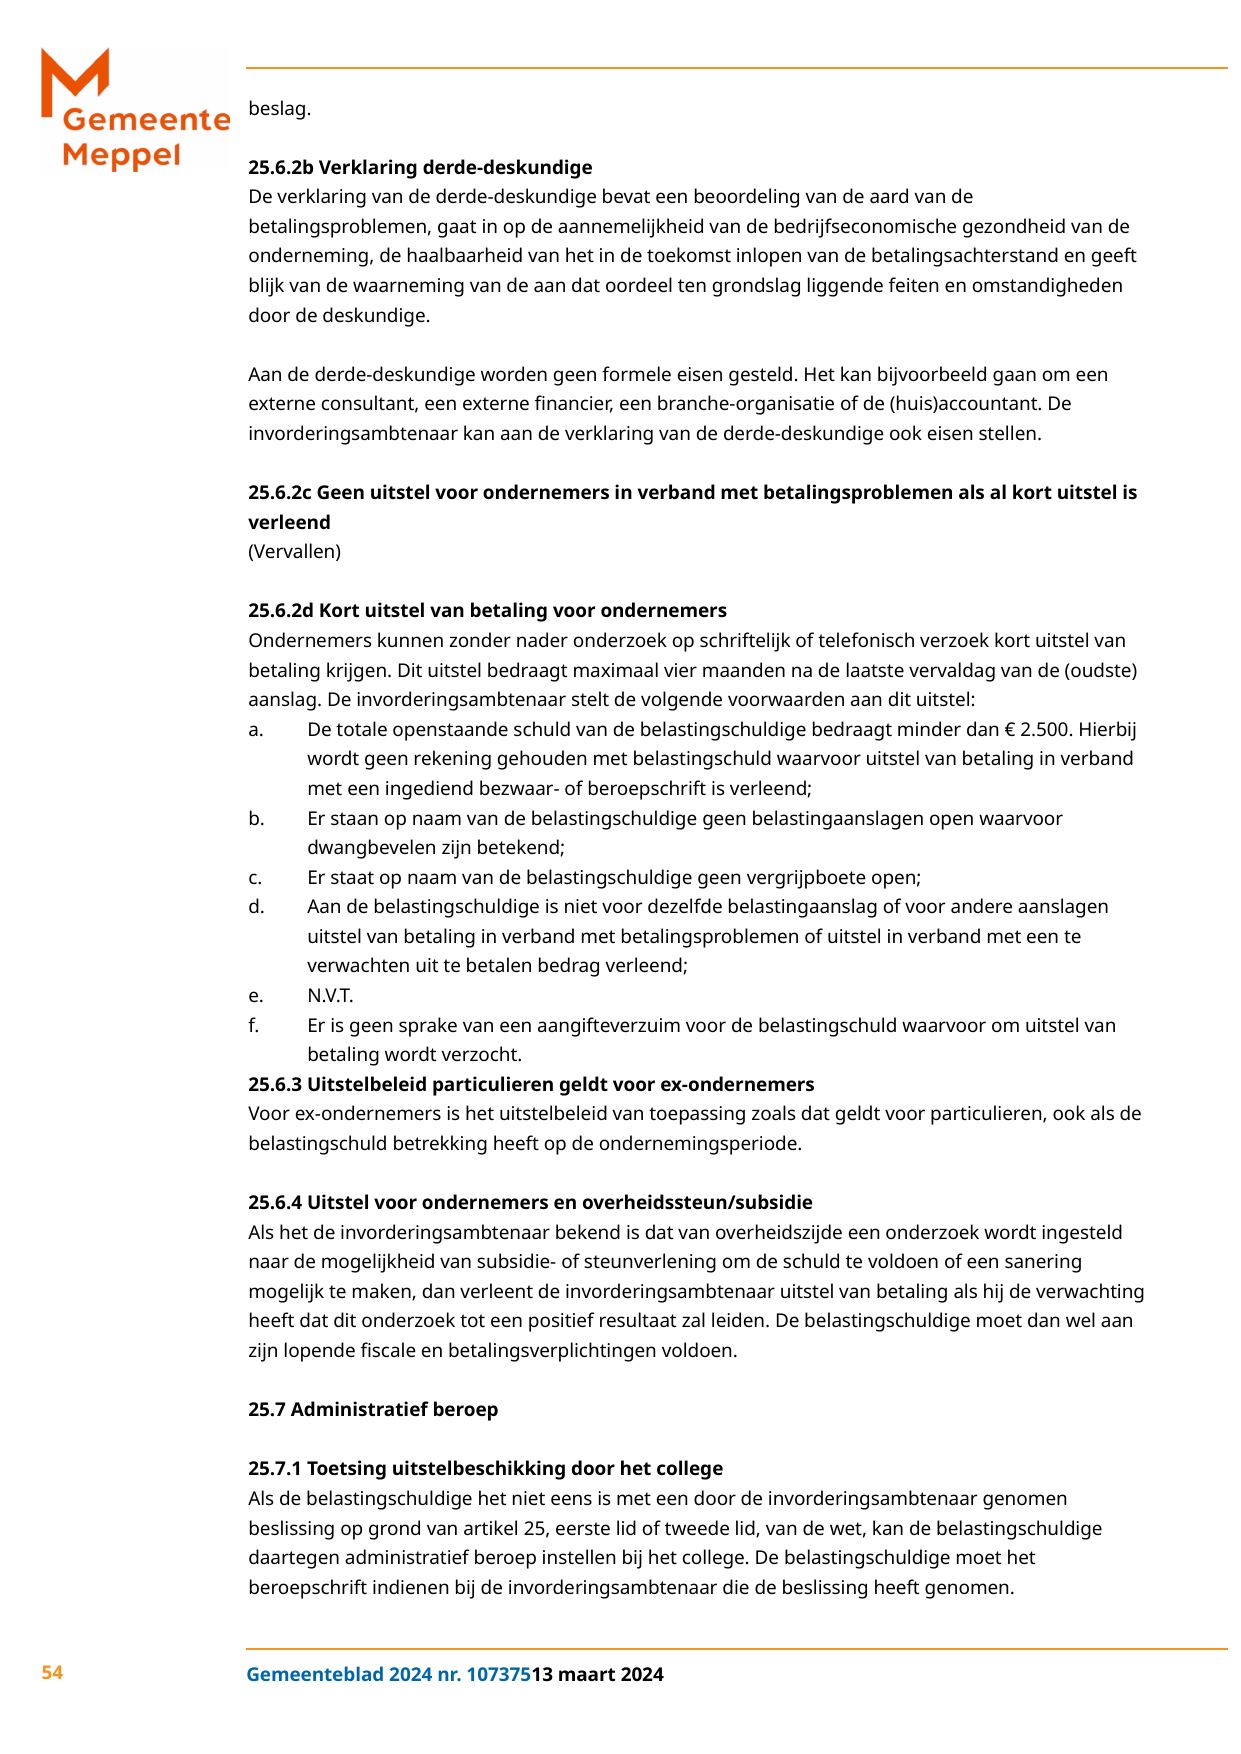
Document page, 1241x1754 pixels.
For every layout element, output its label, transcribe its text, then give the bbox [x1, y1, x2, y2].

text beslag. [248, 95, 1152, 121]
list Er staat op naam van de belastingschuldige geen vergrijpboete open; [248, 864, 1152, 890]
text Ondernemers kunnen zonder nader onderzoek op schriftelijk of telefonisch verzoek kort uitstel van betaling krijgen. Dit uitstel bedraagt maximaal vier maanden na de laatste vervaldag van de (oudste) aanslag. De invorderingsambtenaar stelt de volgende voorwaarden aan dit uitstel: [248, 627, 1152, 712]
list N.V.T. [248, 982, 1152, 1008]
text 25.6.2c Geen uitstel voor ondernemers in verband met betalingsproblemen als al kort uitstel is verleend [248, 479, 1152, 535]
text 25.7 Administratief beroep [248, 1396, 1152, 1422]
text 25.7.1 Toetsing uitstelbeschikking door het college [248, 1456, 1152, 1481]
list Aan de belastingschuldige is niet voor dezelfde belastingaanslag of voor andere aanslagen uitstel van betaling in verband met betalingsproblemen of uitstel in verband met een te verwachten uit te betalen bedrag verleend; [248, 893, 1152, 978]
text Als de belastingschuldige het niet eens is met een door de invorderingsambtenaar genomen beslissing op grond van artikel 25, eerste lid of tweede lid, van de wet, kan de belastingschuldige daartegen administratief beroep instellen bij het college. De belastingschuldige moet het beroepschrift indienen bij de invorderingsambtenaar die de beslissing heeft genomen. [248, 1485, 1152, 1600]
text 25.6.2b Verklaring derde-deskundige [248, 154, 1152, 180]
text 25.6.3 Uitstelbeleid particulieren geldt voor ex-ondernemers [248, 1071, 1152, 1097]
text 25.6.2d Kort uitstel van betaling voor ondernemers [248, 598, 1152, 623]
list Er is geen sprake van een aangifteverzuim voor de belastingschuld waarvoor om uitstel van betaling wordt verzocht. [248, 1012, 1152, 1067]
text Aan de derde-deskundige worden geen formele eisen gesteld. Het kan bijvoorbeeld gaan om een externe consultant, een externe financier, een branche-organisatie of de (huis)accountant. De invorderingsambtenaar kan aan de verklaring van de derde-deskundige ook eisen stellen. [248, 361, 1152, 446]
text Voor ex-ondernemers is het uitstelbeleid van toepassing zoals dat geldt voor particulieren, ook als de belastingschuld betrekking heeft op de ondernemingsperiode. [248, 1101, 1152, 1156]
text (Vervallen) [248, 538, 1152, 564]
text 25.6.4 Uitstel voor ondernemers en overheidssteun/subsidie [248, 1189, 1152, 1215]
list De totale openstaande schuld van de belastingschuldige bedraagt minder dan € 2.500. Hierbij wordt geen rekening gehouden met belastingschuld waarvoor uitstel van betaling in verband met een ingediend bezwaar- of beroepschrift is verleend; [248, 716, 1152, 801]
list Er staan op naam van de belastingschuldige geen belastingaanslagen open waarvoor dwangbevelen zijn betekend; [248, 805, 1152, 860]
text Als het de invorderingsambtenaar bekend is dat van overheidszijde een onderzoek wordt ingesteld naar de mogelijkheid van subsidie- of steunverlening om de schuld te voldoen of een sanering mogelijk te maken, dan verleent de invorderingsambtenaar uitstel van betaling als hij de verwachting heeft dat dit onderzoek tot een positief resultaat zal leiden. De belastingschuldige moet dan wel aan zijn lopende fiscale en betalingsverplichtingen voldoen. [248, 1219, 1152, 1363]
picture [41, 47, 231, 172]
text De verklaring van de derde-deskundige bevat een beoordeling van de aard van de betalingsproblemen, gaat in op de aannemelijkheid van de bedrijfseconomische gezondheid van de onderneming, de haalbaarheid van het in de toekomst inlopen van de betalingsachterstand en geeft blijk van de waarneming van de aan dat oordeel ten grondslag liggende feiten en omstandigheden door de deskundige. [248, 183, 1152, 328]
